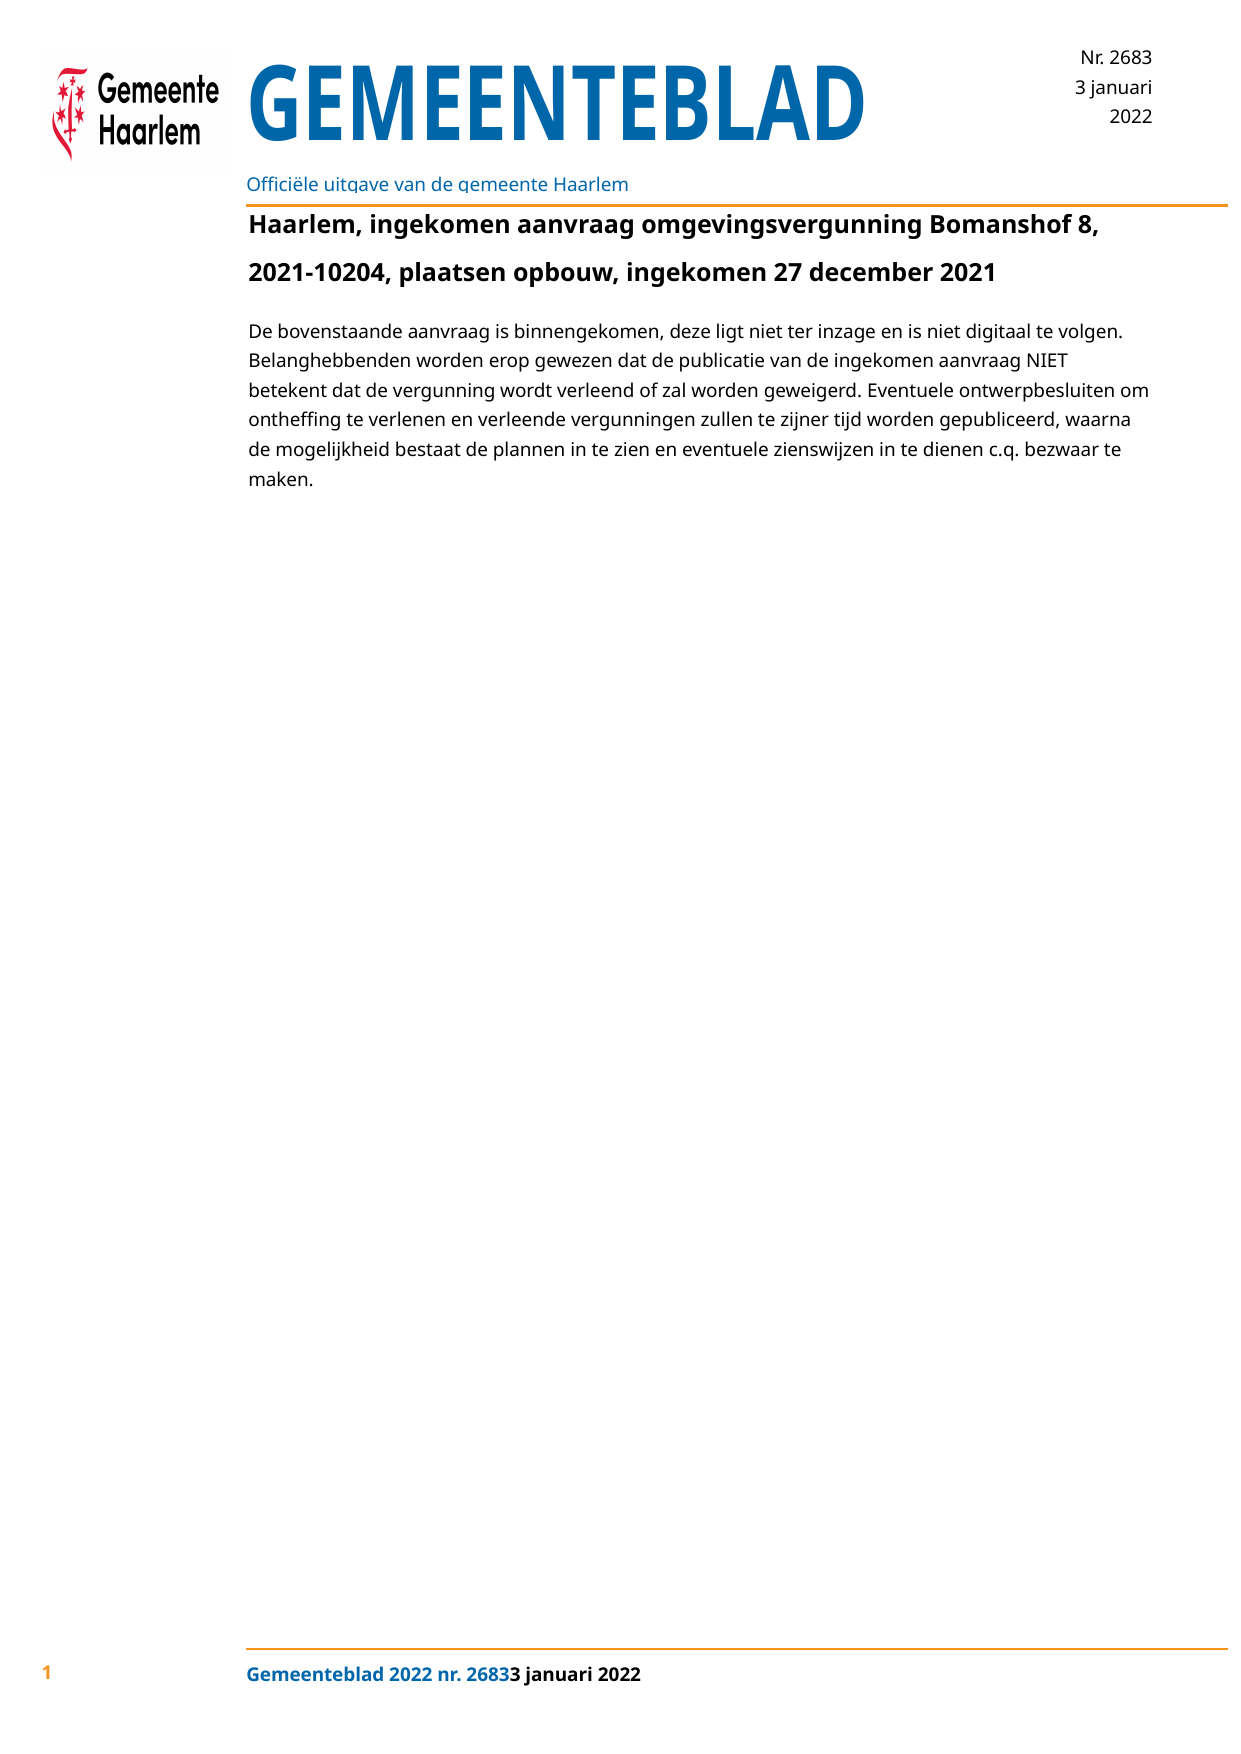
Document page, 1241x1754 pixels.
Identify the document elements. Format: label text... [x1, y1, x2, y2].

text De bovenstaande aanvraag is binnengekomen, deze ligt niet ter inzage en is niet digitaal te volgen. Belanghebbenden worden erop gewezen dat de publicatie van de ingekomen aanvraag NIET betekent dat de vergunning wordt verleend of zal worden geweigerd. Eventuele ontwerpbesluiten om ontheffing te verlenen en verleende vergunningen zullen te zijner tijd worden gepubliceerd, waarna de mogelijkheid bestaat de plannen in te zien en eventuele zienswijzen in te dienen c.q. bezwaar te maken. [248, 318, 1152, 492]
picture [41, 47, 231, 172]
text Haarlem, ingekomen aanvraag omgevingsvergunning Bomanshof 8, 2021-10204, plaatsen opbouw, ingekomen 27 december 2021 [248, 207, 1152, 288]
